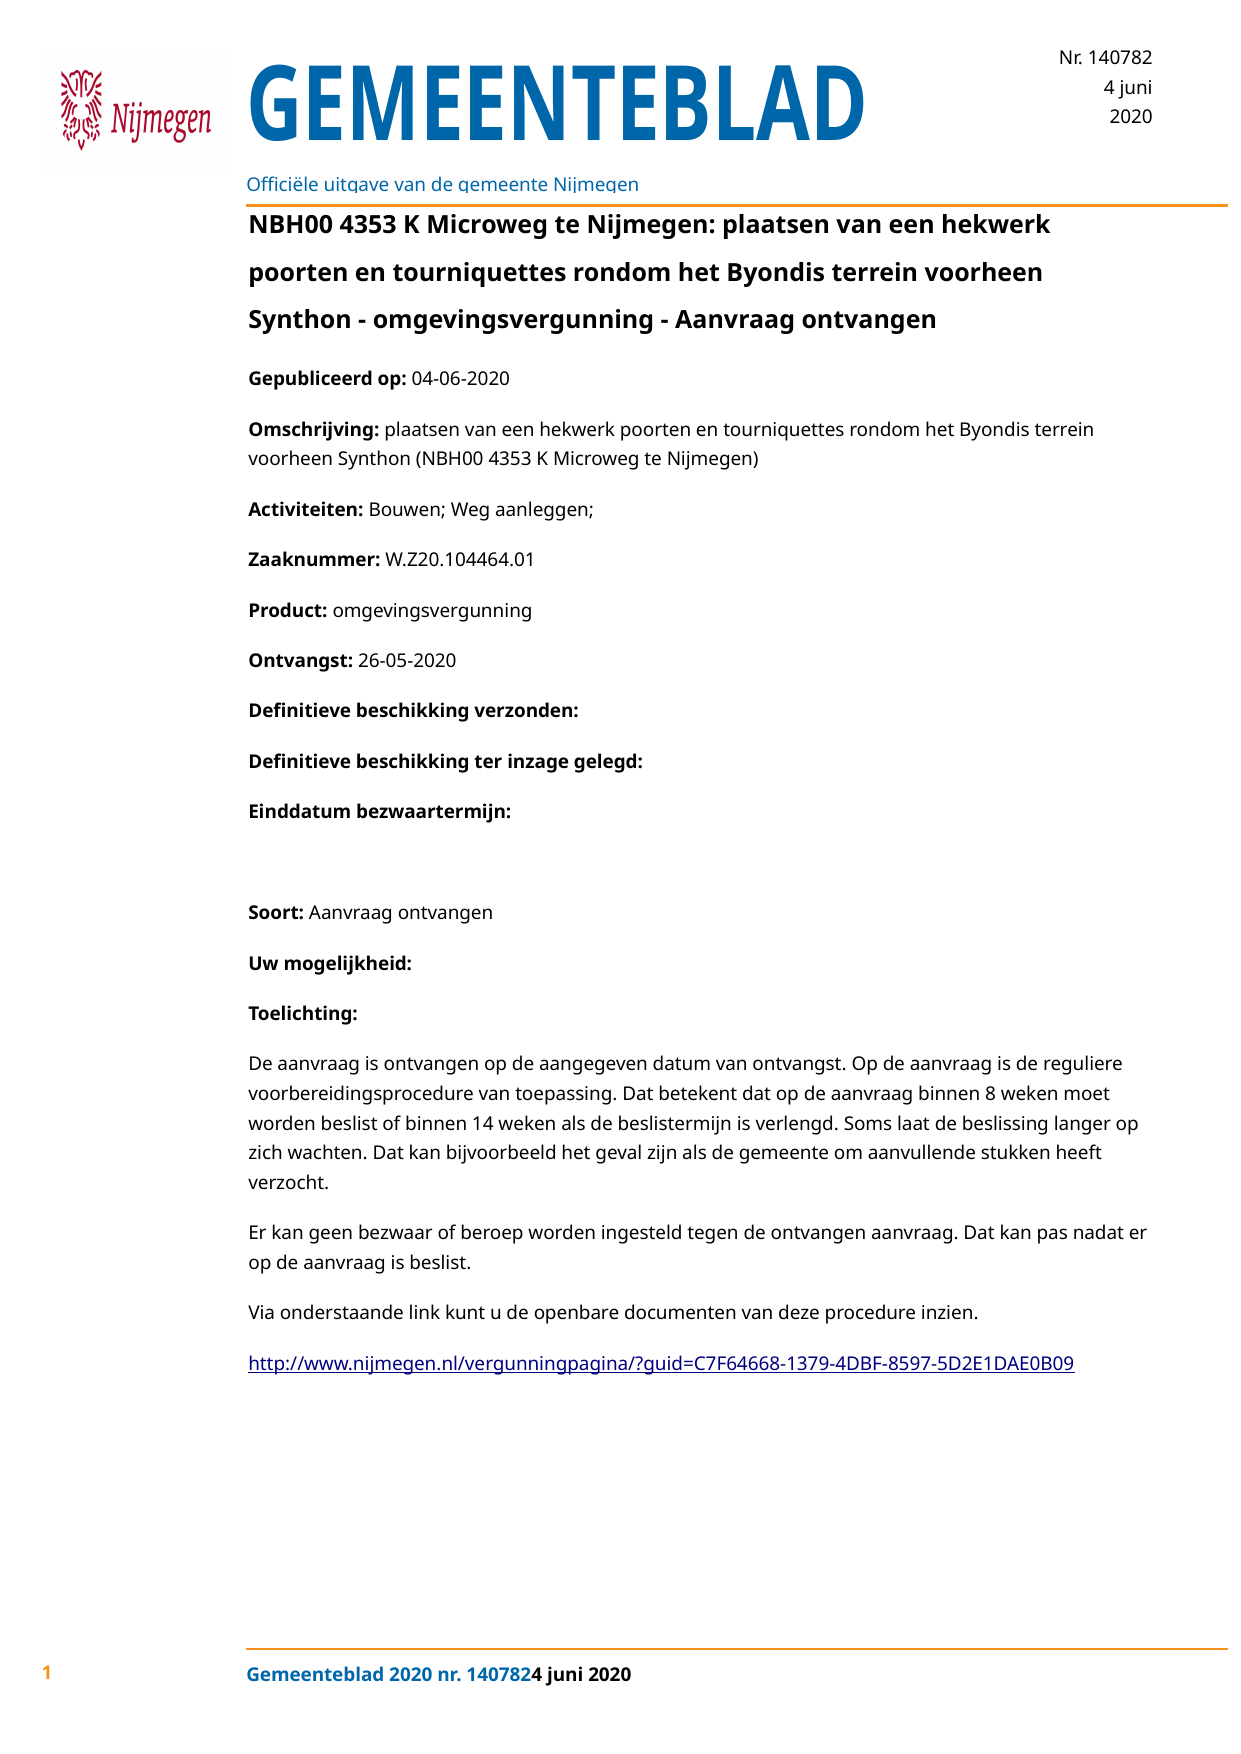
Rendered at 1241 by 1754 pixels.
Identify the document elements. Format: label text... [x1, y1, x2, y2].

text Toelichting: [248, 1000, 1152, 1026]
text De aanvraag is ontvangen op de aangegeven datum van ontvangst. Op de aanvraag is de reguliere voorbereidingsprocedure van toepassing. Dat betekent dat op de aanvraag binnen 8 weken moet worden beslist of binnen 14 weken als de beslistermijn is verlengd. Soms laat de beslissing langer op zich wachten. Dat kan bijvoorbeeld het geval zijn als de gemeente om aanvullende stukken heeft verzocht. [248, 1051, 1152, 1194]
text Gepubliceerd op: 04-06-2020 [248, 366, 1152, 391]
text NBH00 4353 K Microweg te Nijmegen: plaatsen van een hekwerk poorten en tourniquettes rondom het Byondis terrein voorheen Synthon - omgevingsvergunning - Aanvraag ontvangen [248, 207, 1152, 336]
text Uw mogelijkheid: [248, 950, 1152, 975]
text Ontvangst: 26-05-2020 [248, 647, 1152, 673]
text Via onderstaande link kunt u de openbare documenten van deze procedure inzien. [248, 1299, 1152, 1325]
text Omschrijving: plaatsen van een hekwerk poorten en tourniquettes rondom het Byondis terrein voorheen Synthon (NBH00 4353 K Microweg te Nijmegen) [248, 416, 1152, 471]
text Soort: Aanvraag ontvangen [248, 899, 1152, 925]
text Er kan geen bezwaar of beroep worden ingesteld tegen de ontvangen aanvraag. Dat kan pas nadat er op de aanvraag is beslist. [248, 1219, 1152, 1274]
text Activiteiten: Bouwen; Weg aanleggen; [248, 496, 1152, 522]
text Definitieve beschikking verzonden: [248, 698, 1152, 723]
text Product: omgevingsvergunning [248, 597, 1152, 622]
text Zaaknummer: W.Z20.104464.01 [248, 546, 1152, 572]
text Einddatum bezwaartermijn: [248, 798, 1152, 824]
picture [41, 47, 231, 172]
text http://www.nijmegen.nl/vergunningpagina/?guid=C7F64668-1379-4DBF-8597-5D2E1DAE0B09 [248, 1350, 1152, 1375]
text Definitieve beschikking ter inzage gelegd: [248, 748, 1152, 774]
